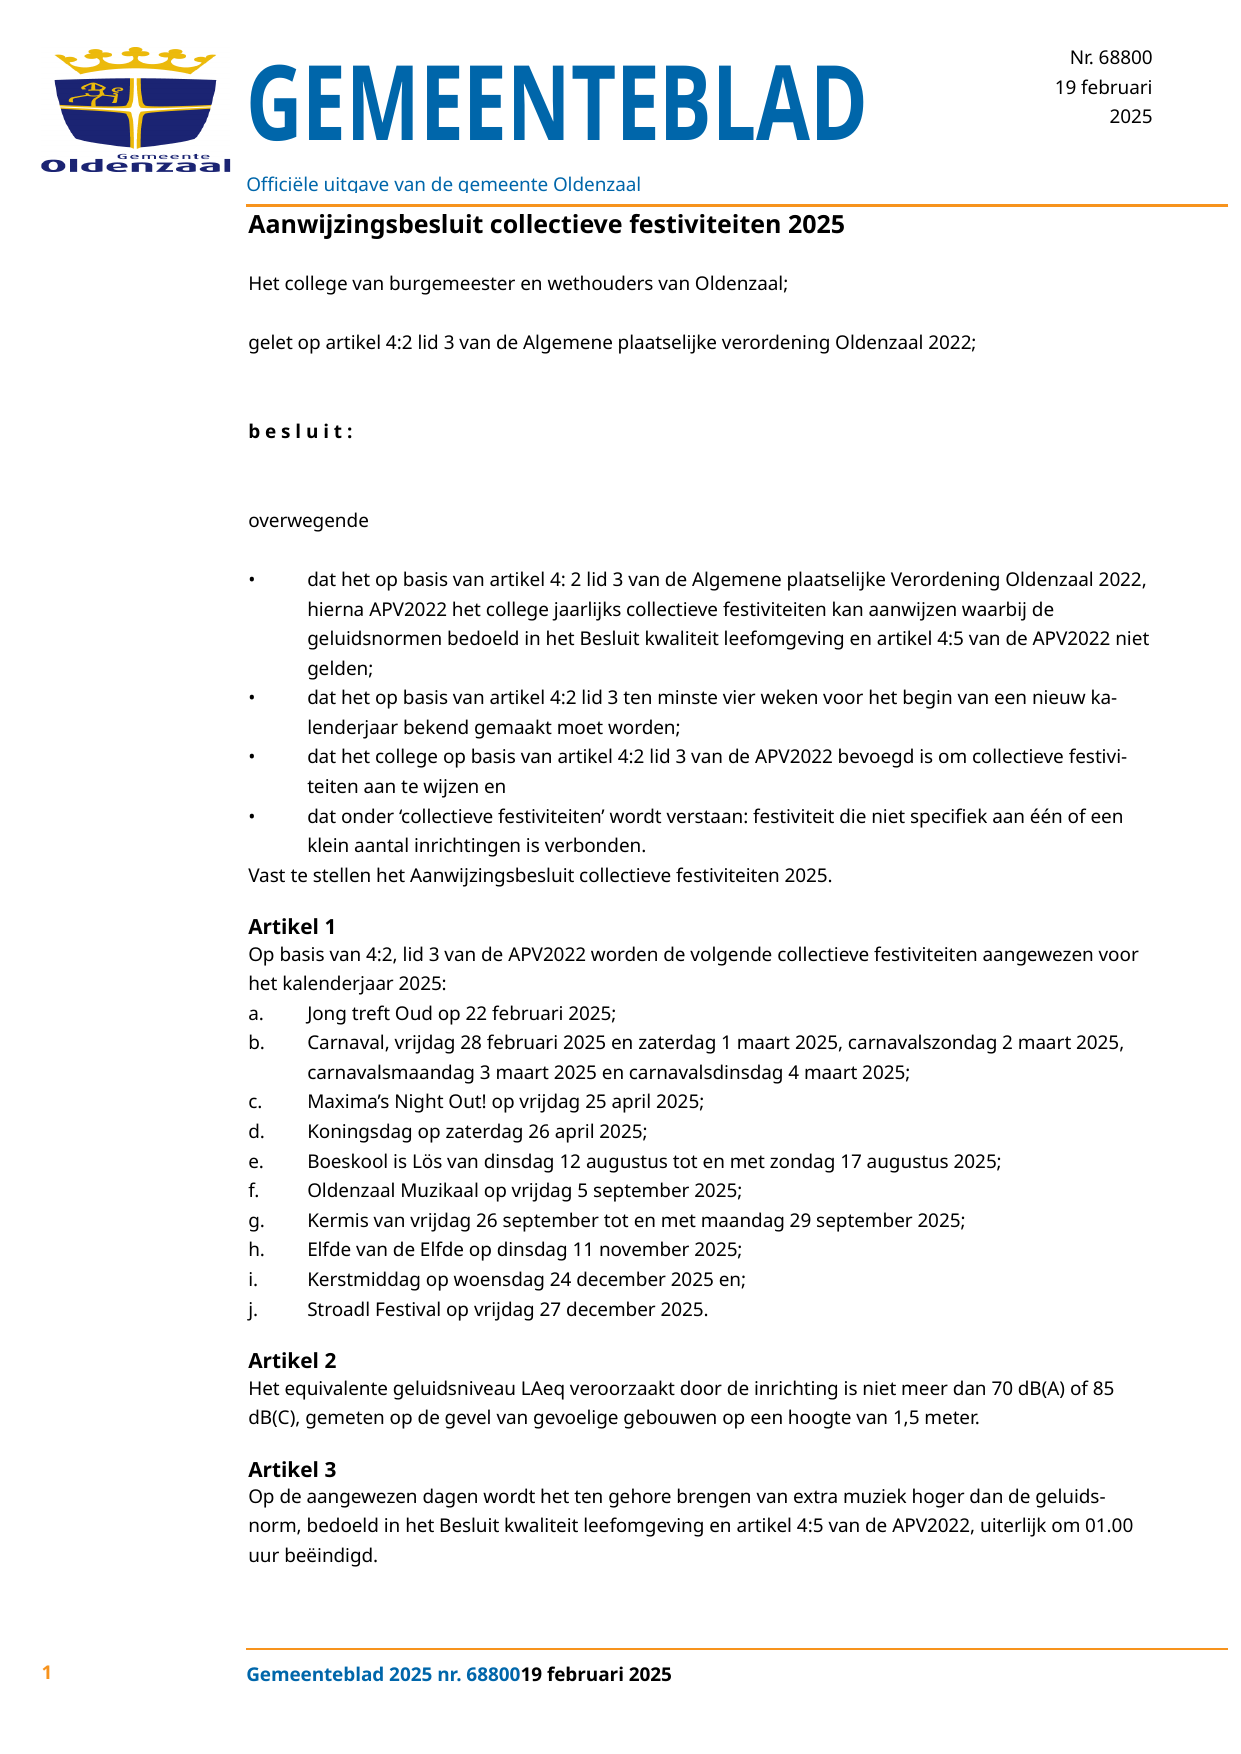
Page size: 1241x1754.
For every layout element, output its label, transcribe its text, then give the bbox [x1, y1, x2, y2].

text Het college van burgemeester en wethouders van Oldenzaal; [248, 270, 1152, 296]
list Kermis van vrijdag 26 september tot en met maandag 29 september 2025; [248, 1207, 1152, 1233]
list dat onder ‘collectieve festiviteiten’ wordt verstaan: festiviteit die niet specifiek aan één of een klein aantal inrichtingen is verbonden. [248, 803, 1152, 858]
list Oldenzaal Muzikaal op vrijdag 5 september 2025; [248, 1177, 1152, 1203]
list Stroadl Festival op vrijdag 27 december 2025. [248, 1296, 1152, 1322]
list dat het college op basis van artikel 4:2 lid 3 van de APV2022 bevoegd is om collectieve festivi-teiten aan te wijzen en [248, 744, 1152, 799]
list dat het op basis van artikel 4:2 lid 3 ten minste vier weken voor het begin van een nieuw ka-lenderjaar bekend gemaakt moet worden; [248, 684, 1152, 740]
list Kerstmiddag op woensdag 24 december 2025 en; [248, 1266, 1152, 1292]
text Artikel 3 [248, 1455, 1152, 1483]
text Op de aangewezen dagen wordt het ten gehore brengen van extra muziek hoger dan de geluids-norm, bedoeld in het Besluit kwaliteit leefomgeving en artikel 4:5 van de APV2022, uiterlijk om 01.00 uur beëindigd. [248, 1483, 1152, 1568]
text Op basis van 4:2, lid 3 van de APV2022 worden de volgende collectieve festiviteiten aangewezen voor het kalenderjaar 2025: [248, 941, 1152, 996]
text Artikel 2 [248, 1346, 1152, 1375]
list Koningsdag op zaterdag 26 april 2025; [248, 1118, 1152, 1144]
picture [41, 47, 231, 172]
text Het equivalente geluidsniveau LAeq veroorzaakt door de inrichting is niet meer dan 70 dB(A) of 85 dB(C), gemeten op de gevel van gevoelige gebouwen op een hoogte van 1,5 meter. [248, 1375, 1152, 1430]
text overwegende [248, 507, 1152, 533]
text gelet op artikel 4:2 lid 3 van de Algemene plaatselijke verordening Oldenzaal 2022; [248, 329, 1152, 355]
list Jong treft Oud op 22 februari 2025; [248, 1000, 1152, 1026]
text b e s l u i t : [248, 418, 1152, 444]
text Aanwijzingsbesluit collectieve festiviteiten 2025 [248, 207, 1152, 241]
list Carnaval, vrijdag 28 februari 2025 en zaterdag 1 maart 2025, carnavalszondag 2 maart 2025, carnavalsmaandag 3 maart 2025 en carnavalsdinsdag 4 maart 2025; [248, 1029, 1152, 1085]
text Vast te stellen het Aanwijzingsbesluit collectieve festiviteiten 2025. [248, 862, 1152, 888]
list Boeskool is Lös van dinsdag 12 augustus tot en met zondag 17 augustus 2025; [248, 1148, 1152, 1174]
list Maxima’s Night Out! op vrijdag 25 april 2025; [248, 1089, 1152, 1114]
text Artikel 1 [248, 912, 1152, 941]
list Elfde van de Elfde op dinsdag 11 november 2025; [248, 1237, 1152, 1262]
list dat het op basis van artikel 4: 2 lid 3 van de Algemene plaatselijke Verordening Oldenzaal 2022, hierna APV2022 het college jaarlijks collectieve festiviteiten kan aanwijzen waarbij de geluidsnormen bedoeld in het Besluit kwaliteit leefomgeving en artikel 4:5 van de APV2022 niet gelden; [248, 566, 1152, 681]
